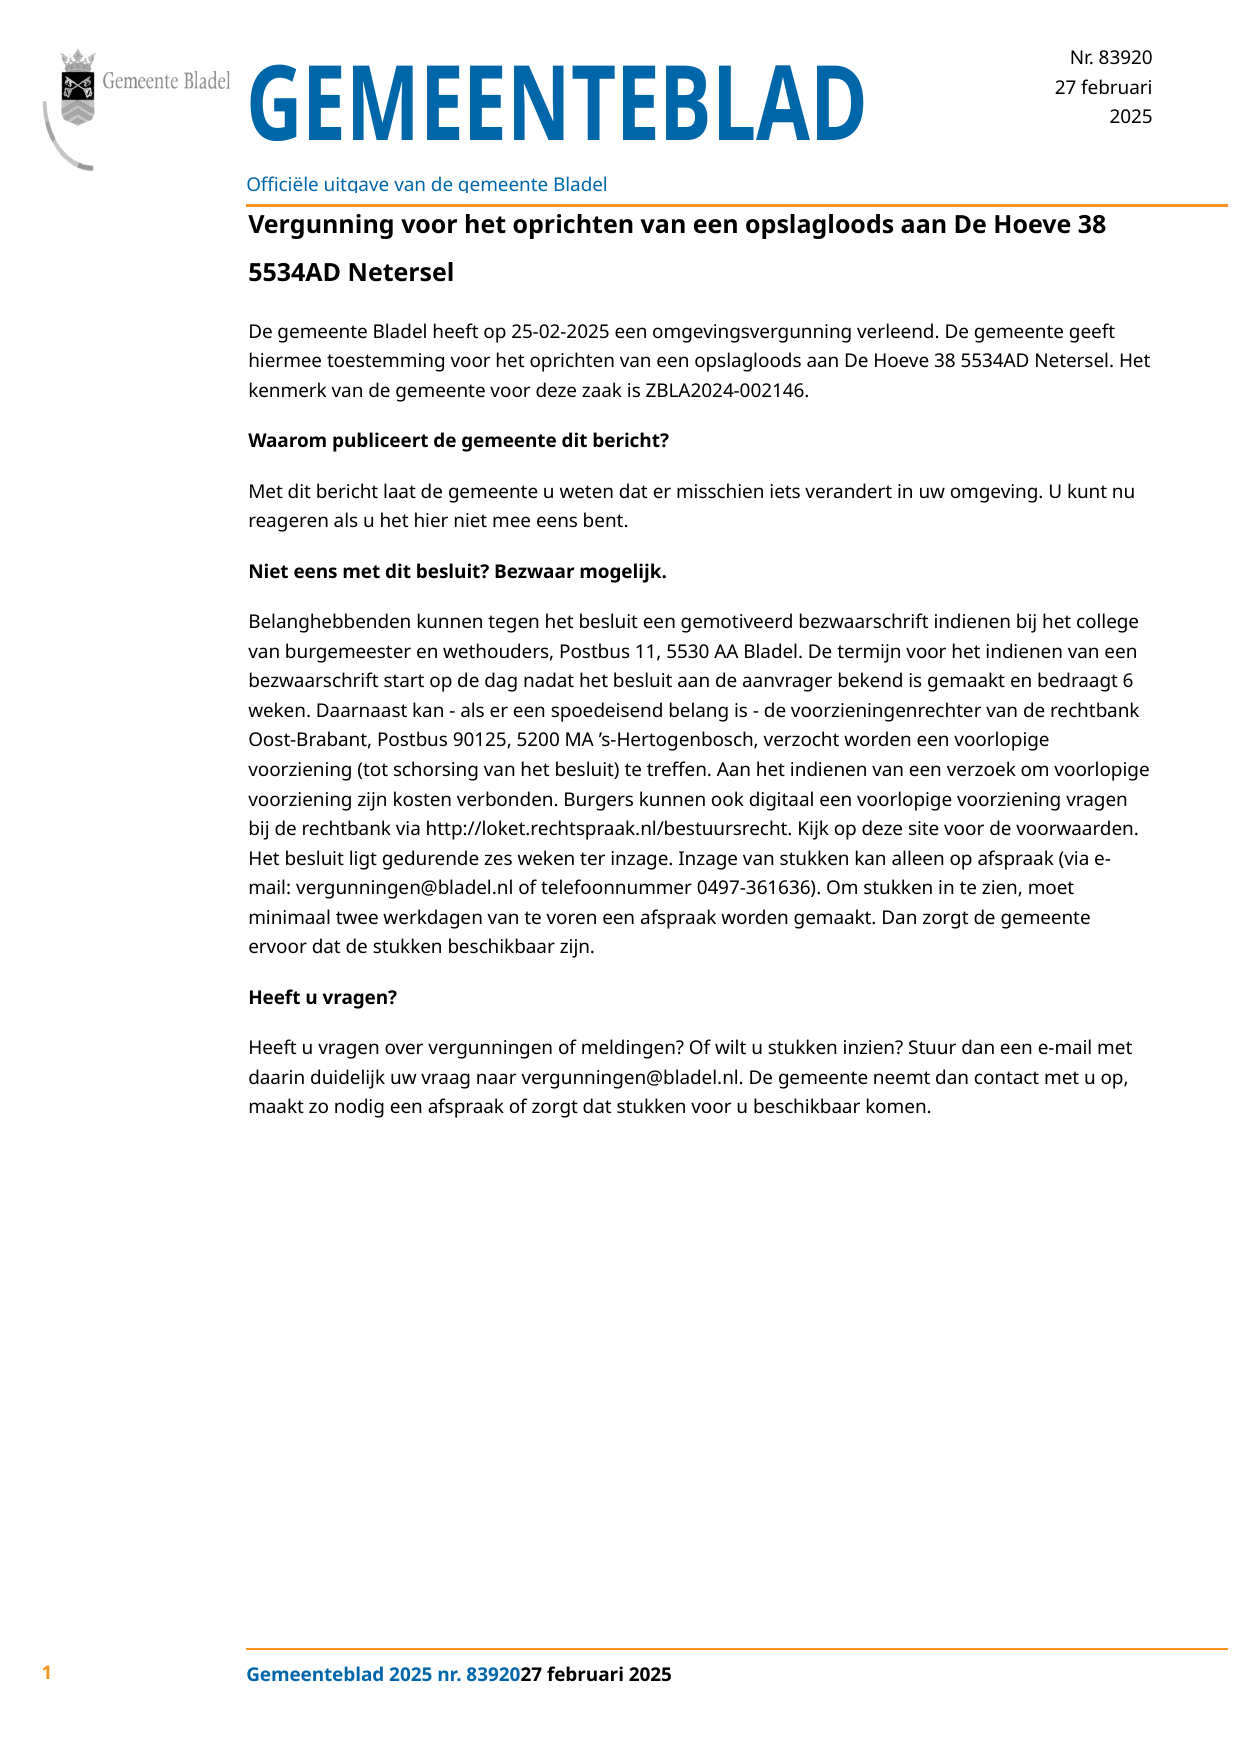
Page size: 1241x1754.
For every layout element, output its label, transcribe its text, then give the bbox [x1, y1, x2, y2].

text De gemeente Bladel heeft op 25-02-2025 een omgevingsvergunning verleend. De gemeente geeft hiermee toestemming voor het oprichten van een opslagloods aan De Hoeve 38 5534AD Netersel. Het kenmerk van de gemeente voor deze zaak is ZBLA2024-002146. [248, 318, 1152, 403]
text Waarom publiceert de gemeente dit bericht? [248, 427, 1152, 453]
text Vergunning voor het oprichten van een opslagloods aan De Hoeve 38 5534AD Netersel [248, 207, 1152, 288]
text Heeft u vragen over vergunningen of meldingen? Of wilt u stukken inzien? Stuur dan een e-mail met daarin duidelijk uw vraag naar vergunningen@bladel.nl. De gemeente neemt dan contact met u op, maakt zo nodig een afspraak of zorgt dat stukken voor u beschikbaar komen. [248, 1034, 1152, 1119]
text Belanghebbenden kunnen tegen het besluit een gemotiveerd bezwaarschrift indienen bij het college van burgemeester en wethouders, Postbus 11, 5530 AA Bladel. De termijn voor het indienen van een bezwaarschrift start op de dag nadat het besluit aan de aanvrager bekend is gemaakt en bedraagt 6 weken. Daarnaast kan - als er een spoedeisend belang is - de voorzieningenrechter van de rechtbank Oost-Brabant, Postbus 90125, 5200 MA ’s-Hertogenbosch, verzocht worden een voorlopige voorziening (tot schorsing van het besluit) te treffen. Aan het indienen van een verzoek om voorlopige voorziening zijn kosten verbonden. Burgers kunnen ook digitaal een voorlopige voorziening vragen bij de rechtbank via http://loket.rechtspraak.nl/bestuursrecht. Kijk op deze site voor de voorwaarden. Het besluit ligt gedurende zes weken ter inzage. Inzage van stukken kan alleen op afspraak (via e-mail: vergunningen@bladel.nl of telefoonnummer 0497-361636). Om stukken in te zien, moet minimaal twee werkdagen van te voren een afspraak worden gemaakt. Dan zorgt de gemeente ervoor dat de stukken beschikbaar zijn. [248, 608, 1152, 959]
text Heeft u vragen? [248, 984, 1152, 1010]
text Met dit bericht laat de gemeente u weten dat er misschien iets verandert in uw omgeving. U kunt nu reageren als u het hier niet mee eens bent. [248, 478, 1152, 533]
text Niet eens met dit besluit? Bezwaar mogelijk. [248, 558, 1152, 584]
picture [41, 47, 231, 172]
